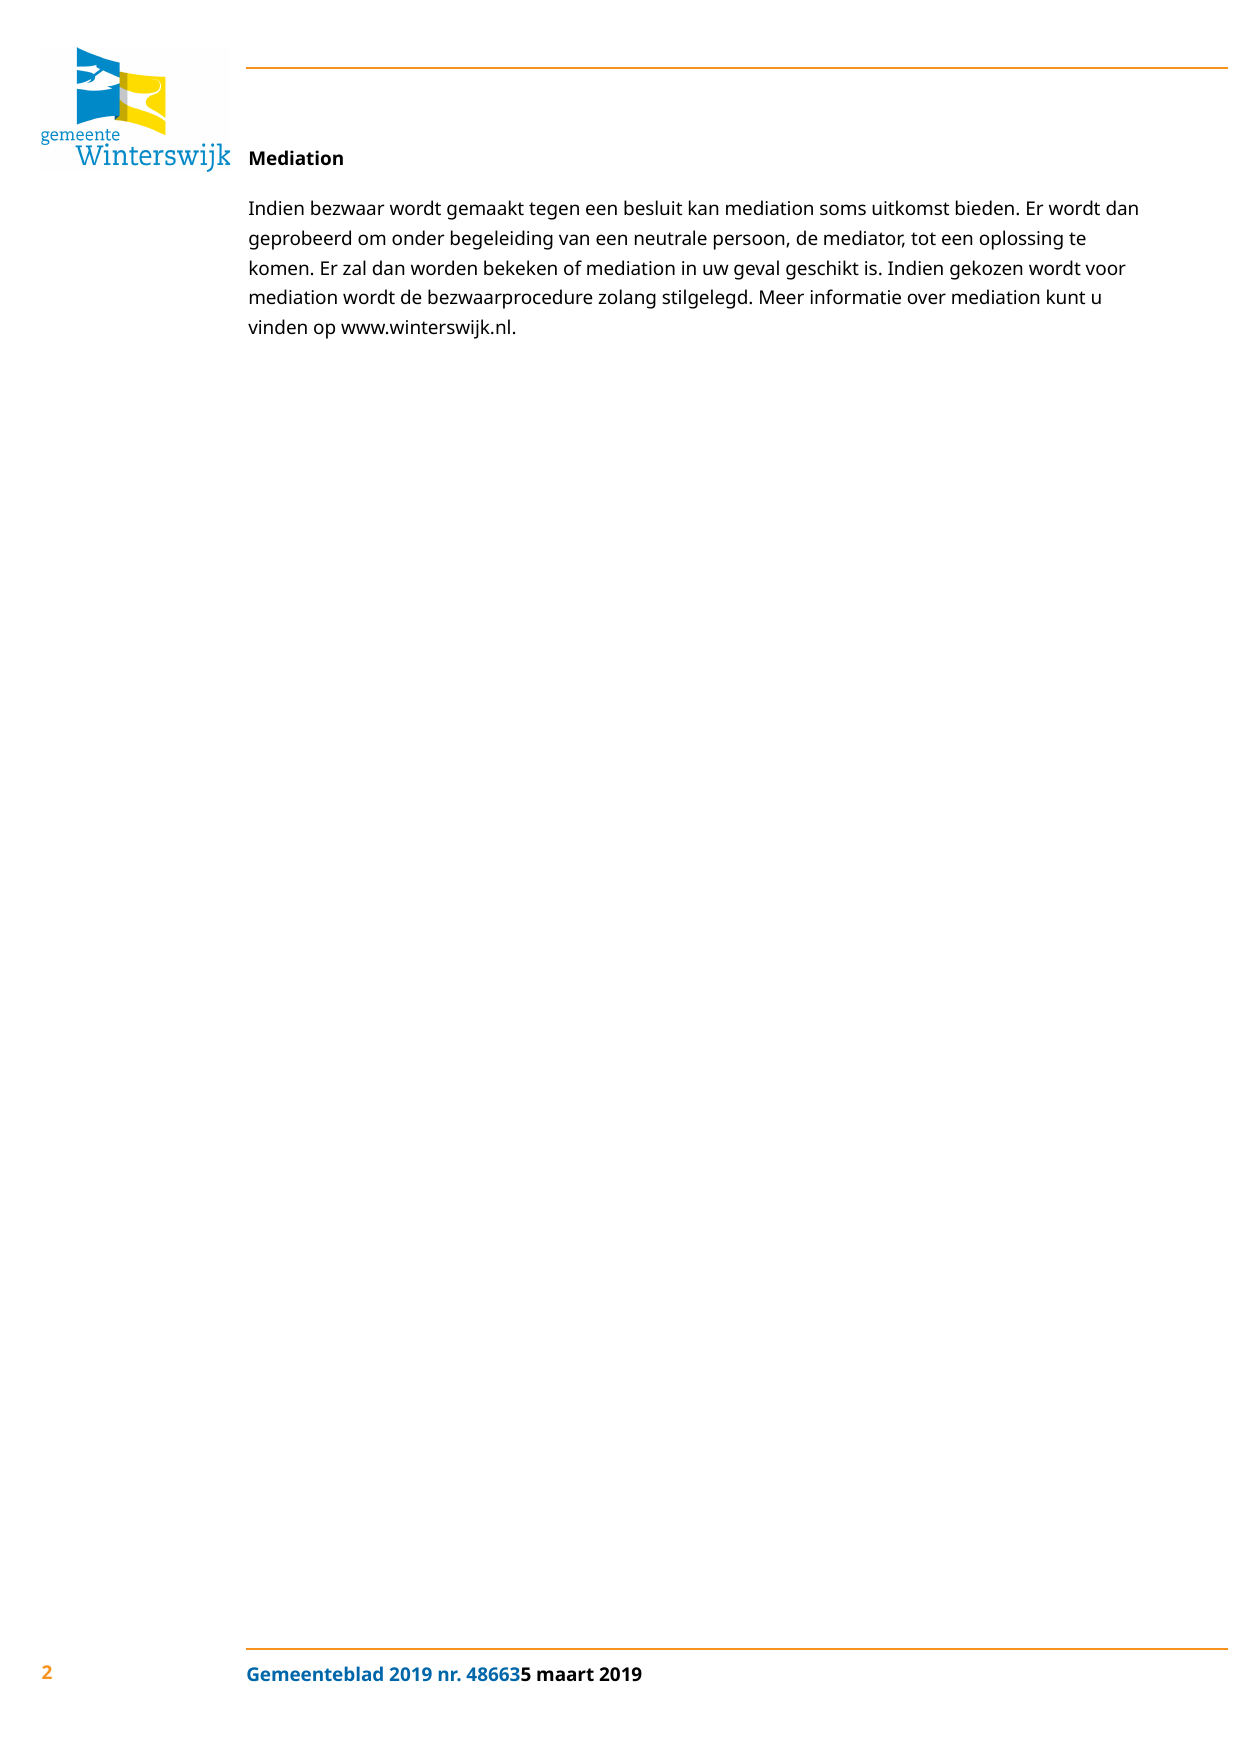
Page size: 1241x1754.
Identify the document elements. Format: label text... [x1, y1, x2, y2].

picture [225, 153, 231, 162]
text Mediation [248, 145, 1152, 171]
text Indien bezwaar wordt gemaakt tegen een besluit kan mediation soms uitkomst bieden. Er wordt dan geprobeerd om onder begeleiding van een neutrale persoon, de mediator, tot een oplossing te komen. Er zal dan worden bekeken of mediation in uw geval geschikt is. Indien gekozen wordt voor mediation wordt de bezwaarprocedure zolang stilgelegd. Meer informatie over mediation kunt u vinden op www.winterswijk.nl. [248, 196, 1152, 340]
picture [41, 47, 231, 172]
